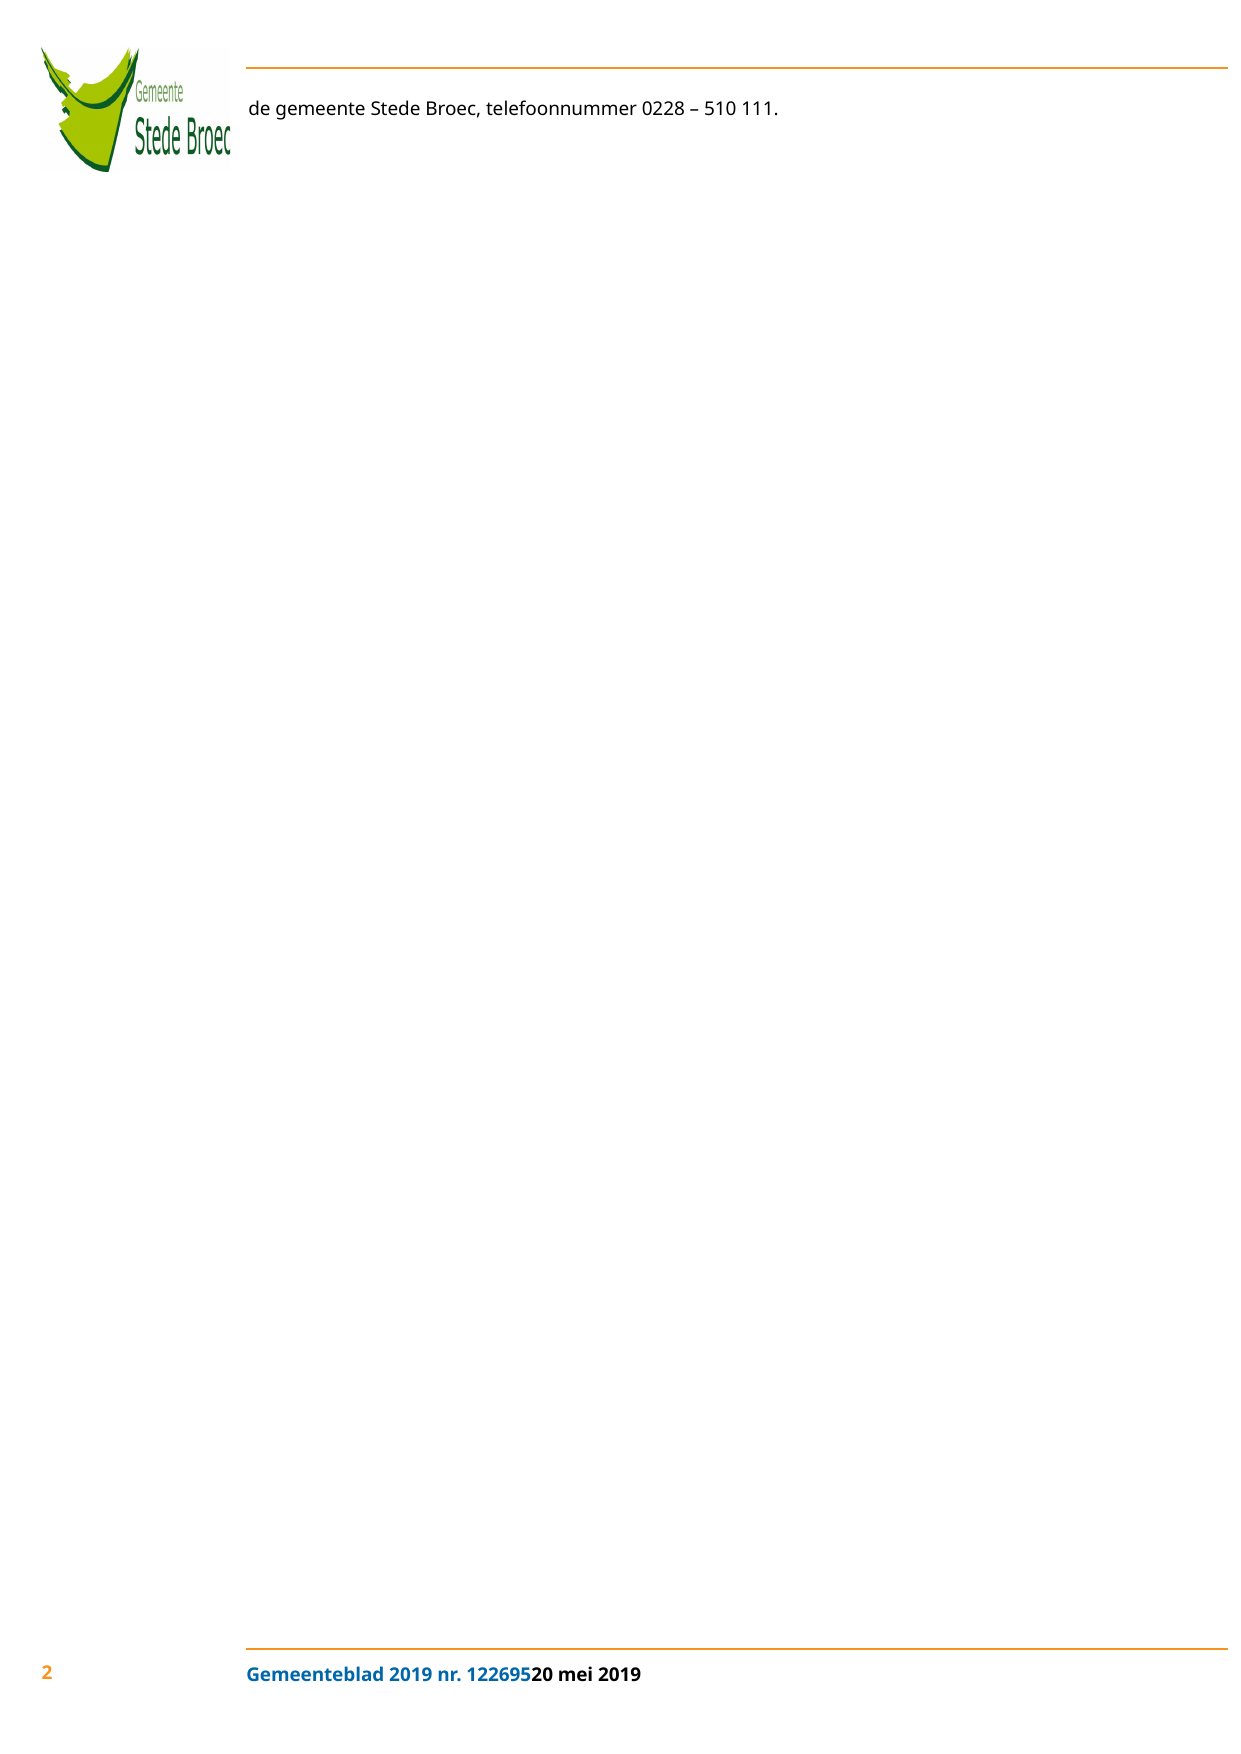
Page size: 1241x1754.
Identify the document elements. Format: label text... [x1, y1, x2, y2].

text de gemeente Stede Broec, telefoonnummer 0228 – 510 111. [248, 95, 1152, 121]
picture [41, 47, 231, 172]
